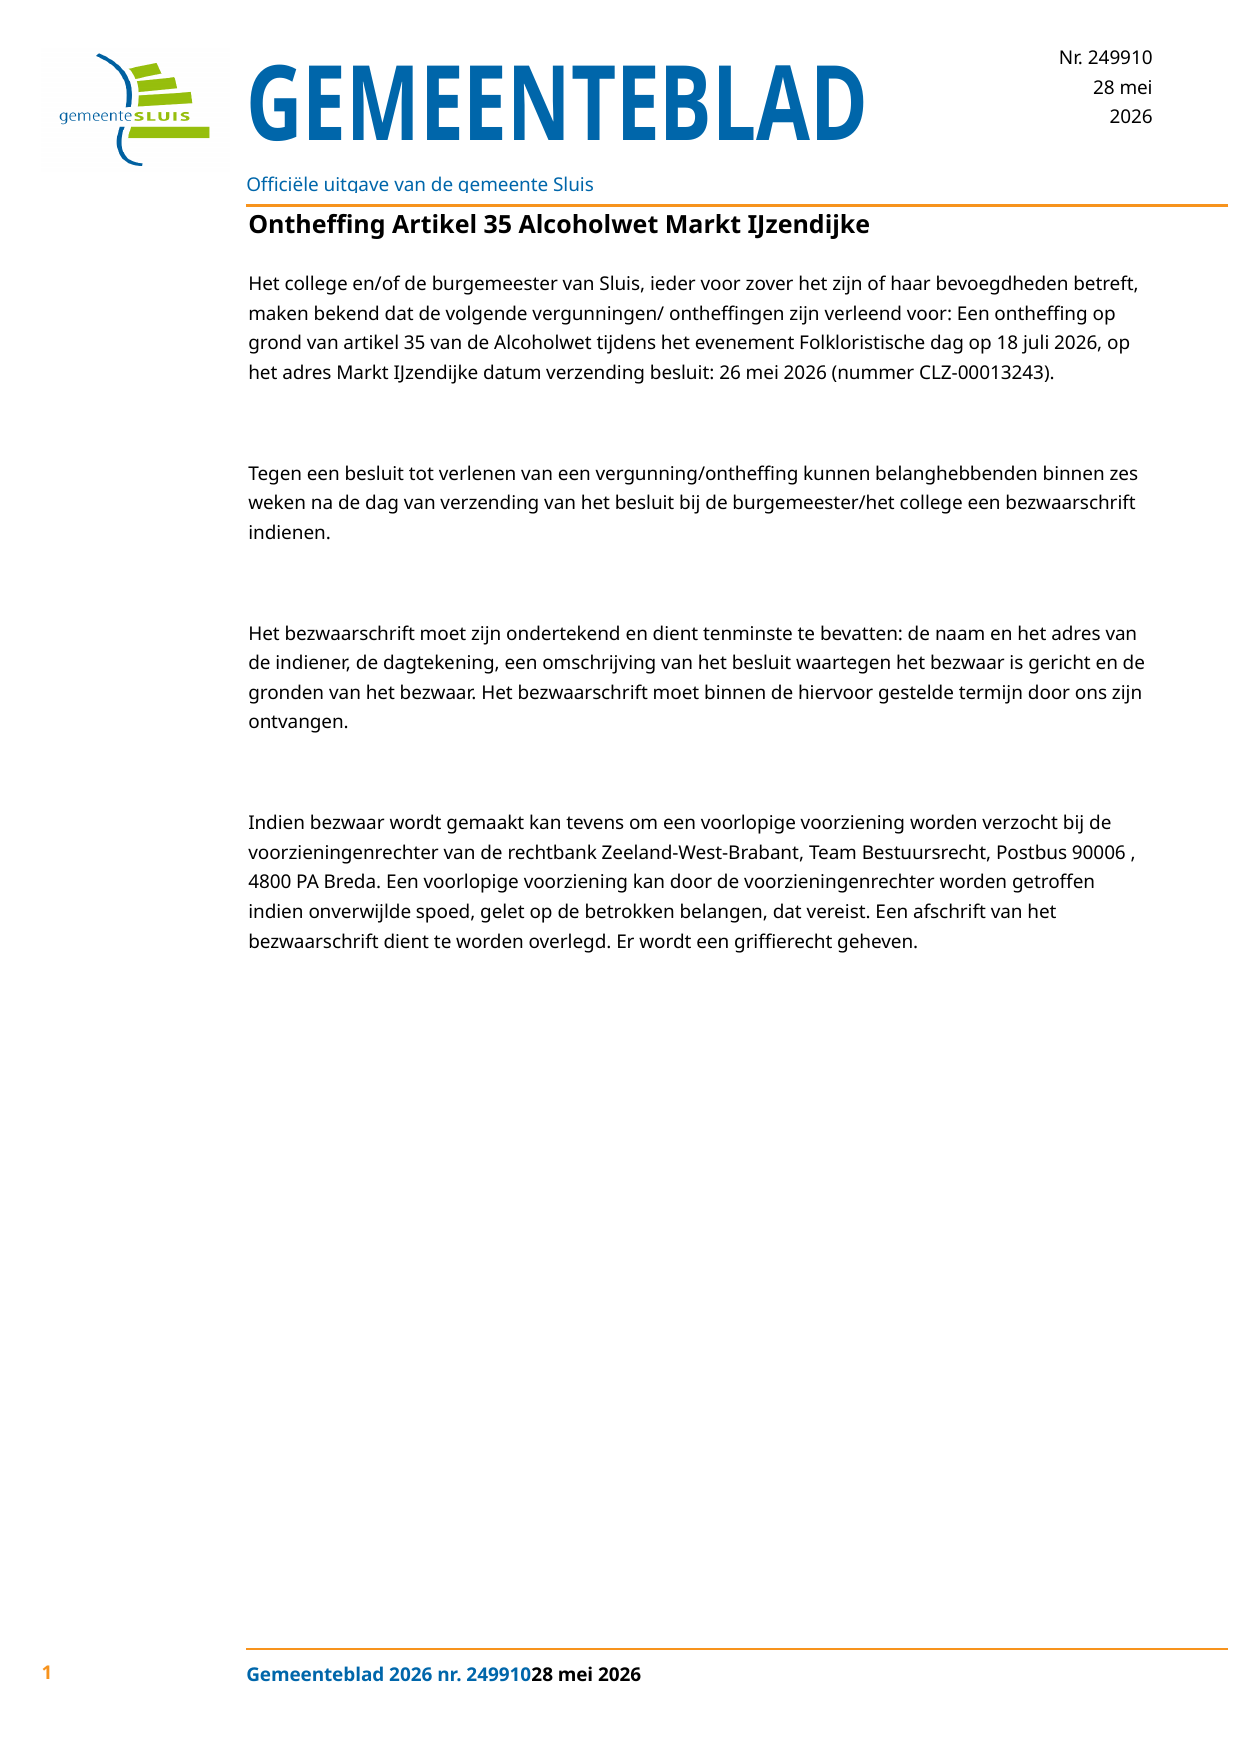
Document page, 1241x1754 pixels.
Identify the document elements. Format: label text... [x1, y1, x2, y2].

text Ontheffing Artikel 35 Alcoholwet Markt IJzendijke [248, 207, 1152, 241]
picture [41, 47, 231, 172]
text Indien bezwaar wordt gemaakt kan tevens om een voorlopige voorziening worden verzocht bij de voorzieningenrechter van de rechtbank Zeeland-West-Brabant, Team Bestuursrecht, Postbus 90006 , 4800 PA Breda. Een voorlopige voorziening kan door de voorzieningenrechter worden getroffen indien onverwijlde spoed, gelet op de betrokken belangen, dat vereist. Een afschrift van het bezwaarschrift dient te worden overlegd. Er wordt een griffierecht geheven. [248, 809, 1152, 953]
text Tegen een besluit tot verlenen van een vergunning/ontheffing kunnen belanghebbenden binnen zes weken na de dag van verzending van het besluit bij de burgemeester/het college een bezwaarschrift indienen. [248, 460, 1152, 545]
text Het bezwaarschrift moet zijn ondertekend en dient tenminste te bevatten: de naam en het adres van de indiener, de dagtekening, een omschrijving van het besluit waartegen het bezwaar is gericht en de gronden van het bezwaar. Het bezwaarschrift moet binnen de hiervoor gestelde termijn door ons zijn ontvangen. [248, 620, 1152, 734]
text Het college en/of de burgemeester van Sluis, ieder voor zover het zijn of haar bevoegdheden betreft, maken bekend dat de volgende vergunningen/ ontheffingen zijn verleend voor: Een ontheffing op grond van artikel 35 van de Alcoholwet tijdens het evenement Folkloristische dag op 18 juli 2026, op het adres Markt IJzendijke datum verzending besluit: 26 mei 2026 (nummer CLZ-00013243). [248, 270, 1152, 385]
